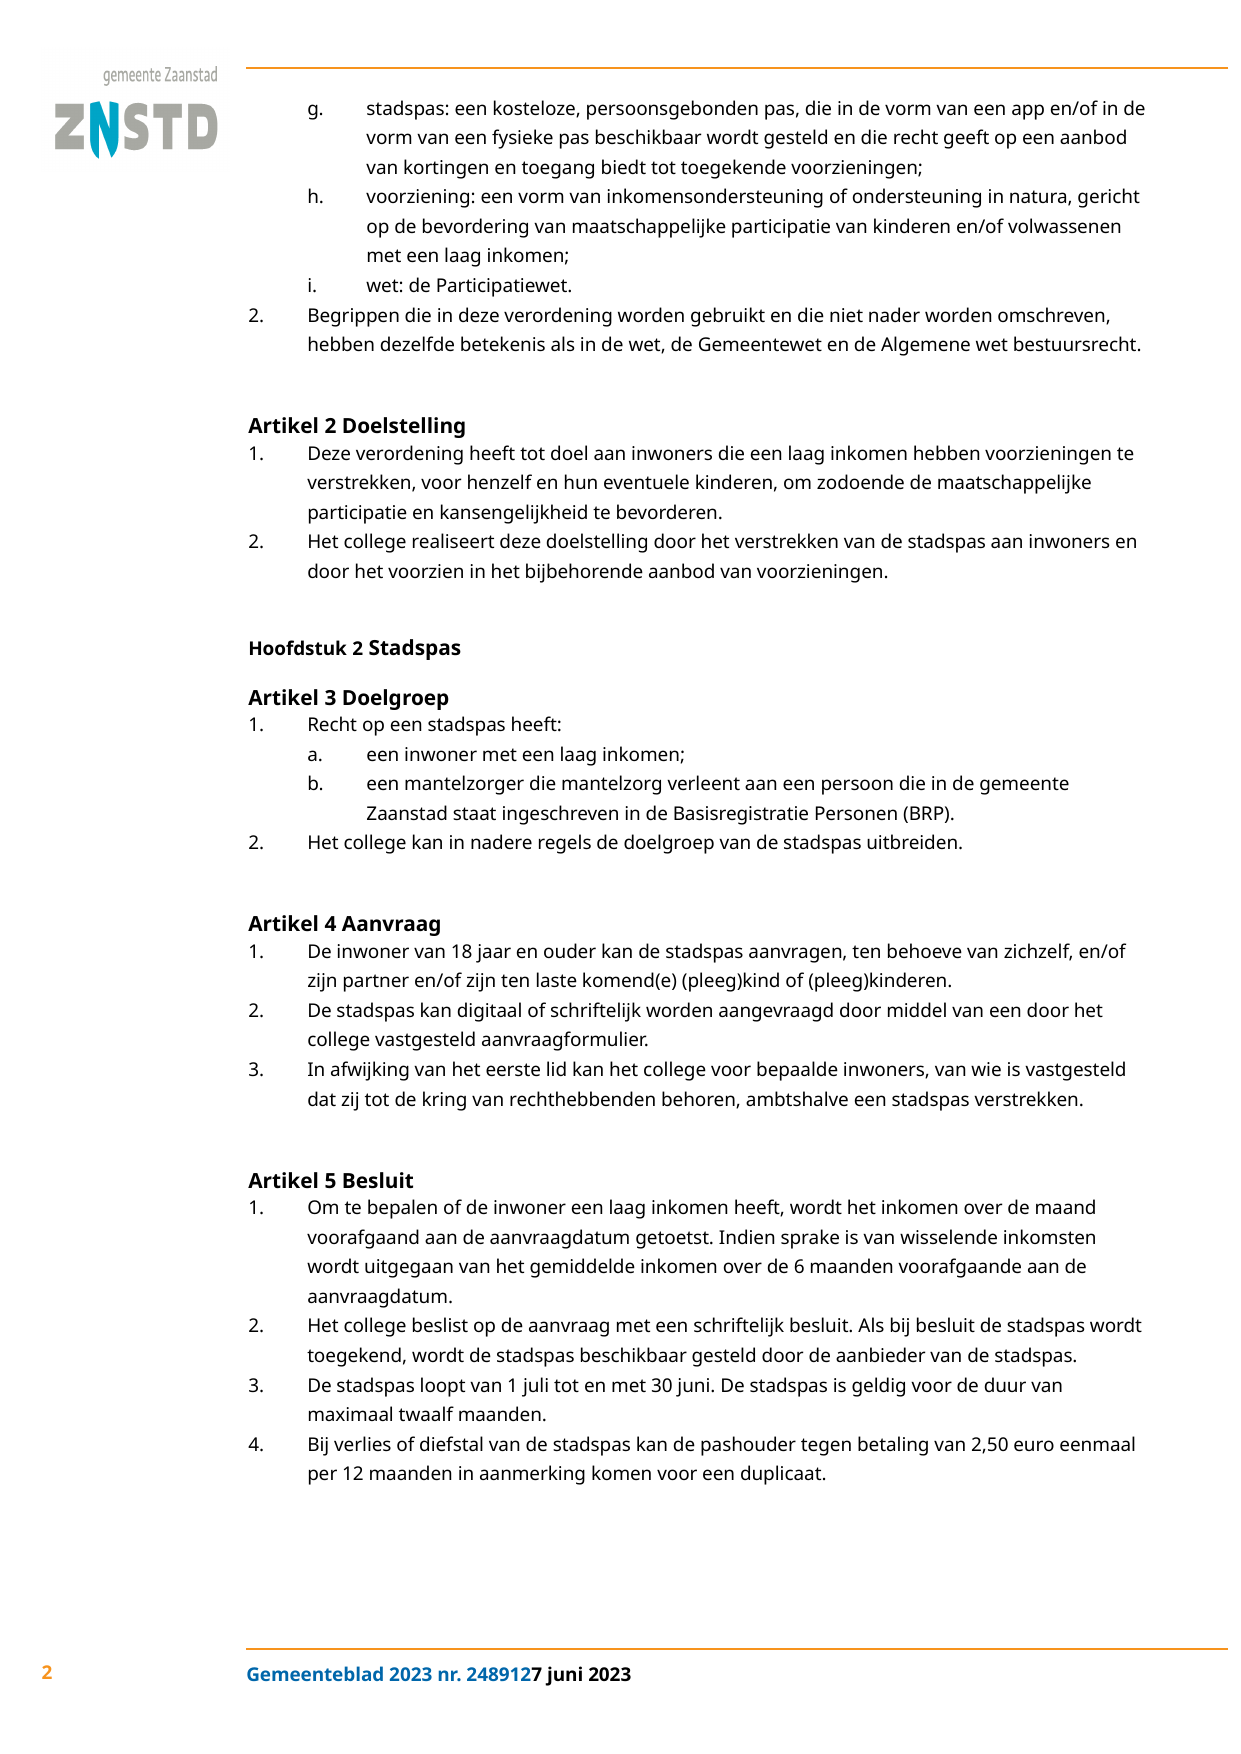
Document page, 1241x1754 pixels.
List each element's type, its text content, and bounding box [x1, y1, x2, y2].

list Het college realiseert deze doelstelling door het verstrekken van de stadspas aan inwoners en door het voorzien in het bijbehorende aanbod van voorzieningen. [248, 529, 1152, 584]
list stadspas: een kosteloze, persoonsgebonden pas, die in de vorm van een app en/of in de vorm van een fysieke pas beschikbaar wordt gesteld en die recht geeft op een aanbod van kortingen en toegang biedt tot toegekende voorzieningen; [307, 95, 1152, 180]
list Het college beslist op de aanvraag met een schriftelijk besluit. Als bij besluit de stadspas wordt toegekend, wordt de stadspas beschikbaar gesteld door de aanbieder van de stadspas. [248, 1313, 1152, 1368]
list Deze verordening heeft tot doel aan inwoners die een laag inkomen hebben voorzieningen te verstrekken, voor henzelf en hun eventuele kinderen, om zodoende de maatschappelijke participatie en kansengelijkheid te bevorderen. [248, 440, 1152, 525]
list een mantelzorger die mantelzorg verleent aan een persoon die in de gemeente Zaanstad staat ingeschreven in de Basisregistratie Personen (BRP). [307, 770, 1152, 826]
list Het college kan in nadere regels de doelgroep van de stadspas uitbreiden. [248, 829, 1152, 855]
text Artikel 3 Doelgroep [248, 683, 1152, 711]
text Artikel 5 Besluit [248, 1166, 1152, 1194]
list De stadspas kan digitaal of schriftelijk worden aangevraagd door middel van een door het college vastgesteld aanvraagformulier. [248, 997, 1152, 1052]
list Begrippen die in deze verordening worden gebruikt en die niet nader worden omschreven, hebben dezelfde betekenis als in de wet, de Gemeentewet en de Algemene wet bestuursrecht. [248, 302, 1152, 357]
text Artikel 2 Doelstelling [248, 411, 1152, 440]
list een inwoner met een laag inkomen; [307, 741, 1152, 766]
picture [41, 47, 231, 172]
list Bij verlies of diefstal van de stadspas kan de pashouder tegen betaling van 2,50 euro eenmaal per 12 maanden in aanmerking komen voor een duplicaat. [248, 1431, 1152, 1486]
list De inwoner van 18 jaar en ouder kan de stadspas aanvragen, ten behoeve van zichzelf, en/of zijn partner en/of zijn ten laste komend(e) (pleeg)kind of (pleeg)kinderen. [248, 938, 1152, 993]
list De stadspas loopt van 1 juli tot en met 30 juni. De stadspas is geldig voor de duur van maximaal twaalf maanden. [248, 1372, 1152, 1427]
text Hoofdstuk 2 Stadspas [248, 633, 1152, 662]
text Artikel 4 Aanvraag [248, 909, 1152, 938]
list Om te bepalen of de inwoner een laag inkomen heeft, wordt het inkomen over de maand voorafgaand aan de aanvraagdatum getoetst. Indien sprake is van wisselende inkomsten wordt uitgegaan van het gemiddelde inkomen over de 6 maanden voorafgaande aan de aanvraagdatum. [248, 1194, 1152, 1309]
list Recht op een stadspas heeft: [248, 711, 1152, 737]
list wet: de Participatiewet. [307, 272, 1152, 298]
list voorziening: een vorm van inkomensondersteuning of ondersteuning in natura, gericht op de bevordering van maatschappelijke participatie van kinderen en/of volwassenen met een laag inkomen; [307, 183, 1152, 268]
list In afwijking van het eerste lid kan het college voor bepaalde inwoners, van wie is vastgesteld dat zij tot de kring van rechthebbenden behoren, ambtshalve een stadspas verstrekken. [248, 1056, 1152, 1112]
